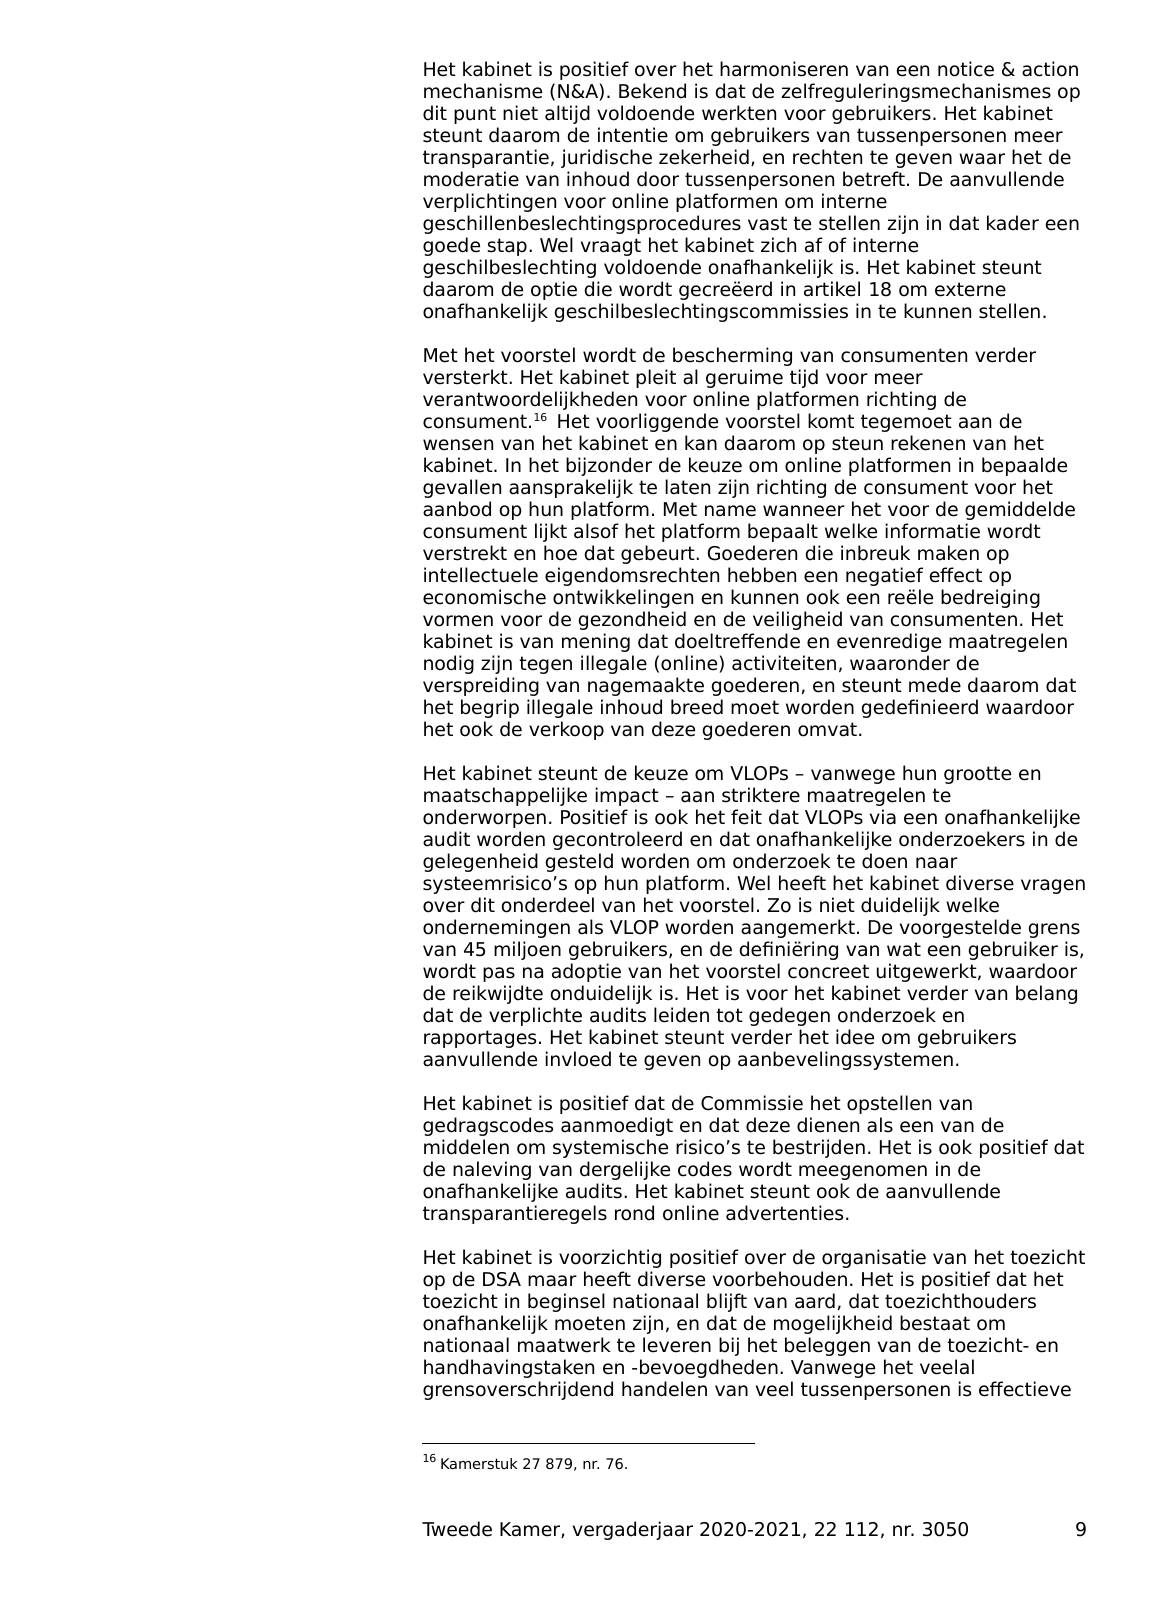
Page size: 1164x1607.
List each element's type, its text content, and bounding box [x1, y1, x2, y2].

text Het kabinet is positief dat de Commissie het opstellen van gedragscodes aanmoedigt en dat deze dienen als een van de middelen om systemische risico’s te bestrijden. Het is ook positief dat de naleving van dergelijke codes wordt meegenomen in de onafhankelijke audits. Het kabinet steunt ook de aanvullende transparantieregels rond online advertenties. [422, 1093, 1087, 1224]
text Het kabinet is positief over het harmoniseren van een notice & action mechanisme (N&A). Bekend is dat de zelfreguleringsmechanismes op dit punt niet altijd voldoende werkten voor gebruikers. Het kabinet steunt daarom de intentie om gebruikers van tussenpersonen meer transparantie, juridische zekerheid, en rechten te geven waar het de moderatie van inhoud door tussenpersonen betreft. De aanvullende verplichtingen voor online platformen om interne geschillenbeslechtingsprocedures vast te stellen zijn in dat kader een goede stap. Wel vraagt het kabinet zich af of interne geschilbeslechting voldoende onafhankelijk is. Het kabinet steunt daarom de optie die wordt gecreëerd in artikel 18 om externe onafhankelijk geschilbeslechtingscommissies in te kunnen stellen. [422, 59, 1087, 323]
text Het kabinet is voorzichtig positief over de organisatie van het toezicht op de DSA maar heeft diverse voorbehouden. Het is positief dat het toezicht in beginsel nationaal blijft van aard, dat toezichthouders onafhankelijk moeten zijn, en dat de mogelijkheid bestaat om nationaal maatwerk te leveren bij het beleggen van de toezicht- en handhavingstaken en -bevoegdheden. Vanwege het veelal grensoverschrijdend handelen van veel tussenpersonen is effectieve [422, 1247, 1087, 1401]
text Het kabinet steunt de keuze om VLOPs – vanwege hun grootte en maatschappelijke impact – aan striktere maatregelen te onderworpen. Positief is ook het feit dat VLOPs via een onafhankelijke audit worden gecontroleerd en dat onafhankelijke onderzoekers in de gelegenheid gesteld worden om onderzoek te doen naar systeemrisico’s op hun platform. Wel heeft het kabinet diverse vragen over dit onderdeel van het voorstel. Zo is niet duidelijk welke ondernemingen als VLOP worden aangemerkt. De voorgestelde grens van 45 miljoen gebruikers, en de definiëring van wat een gebruiker is, wordt pas na adoptie van het voorstel concreet uitgewerkt, waardoor de reikwijdte onduidelijk is. Het is voor het kabinet verder van belang dat de verplichte audits leiden tot gedegen onderzoek en rapportages. Het kabinet steunt verder het idee om gebruikers aanvullende invloed te geven op aanbevelingssystemen. [422, 763, 1087, 1071]
text Kamerstuk 27 879, nr. 76. [422, 1452, 1087, 1474]
text Met het voorstel wordt de bescherming van consumenten verder versterkt. Het kabinet pleit al geruime tijd voor meer verantwoordelijkheden voor online platformen richting de consument. Het voorliggende voorstel komt tegemoet aan de wensen van het kabinet en kan daarom op steun rekenen van het kabinet. In het bijzonder de keuze om online platformen in bepaalde gevallen aansprakelijk te laten zijn richting de consument voor het aanbod op hun platform. Met name wanneer het voor de gemiddelde consument lijkt alsof het platform bepaalt welke informatie wordt verstrekt en hoe dat gebeurt. Goederen die inbreuk maken op intellectuele eigendomsrechten hebben een negatief effect op economische ontwikkelingen en kunnen ook een reële bedreiging vormen voor de gezondheid en de veiligheid van consumenten. Het kabinet is van mening dat doeltreffende en evenredige maatregelen nodig zijn tegen illegale (online) activiteiten, waaronder de verspreiding van nagemaakte goederen, en steunt mede daarom dat het begrip illegale inhoud breed moet worden gedefinieerd waardoor het ook de verkoop van deze goederen omvat. [422, 345, 1087, 741]
